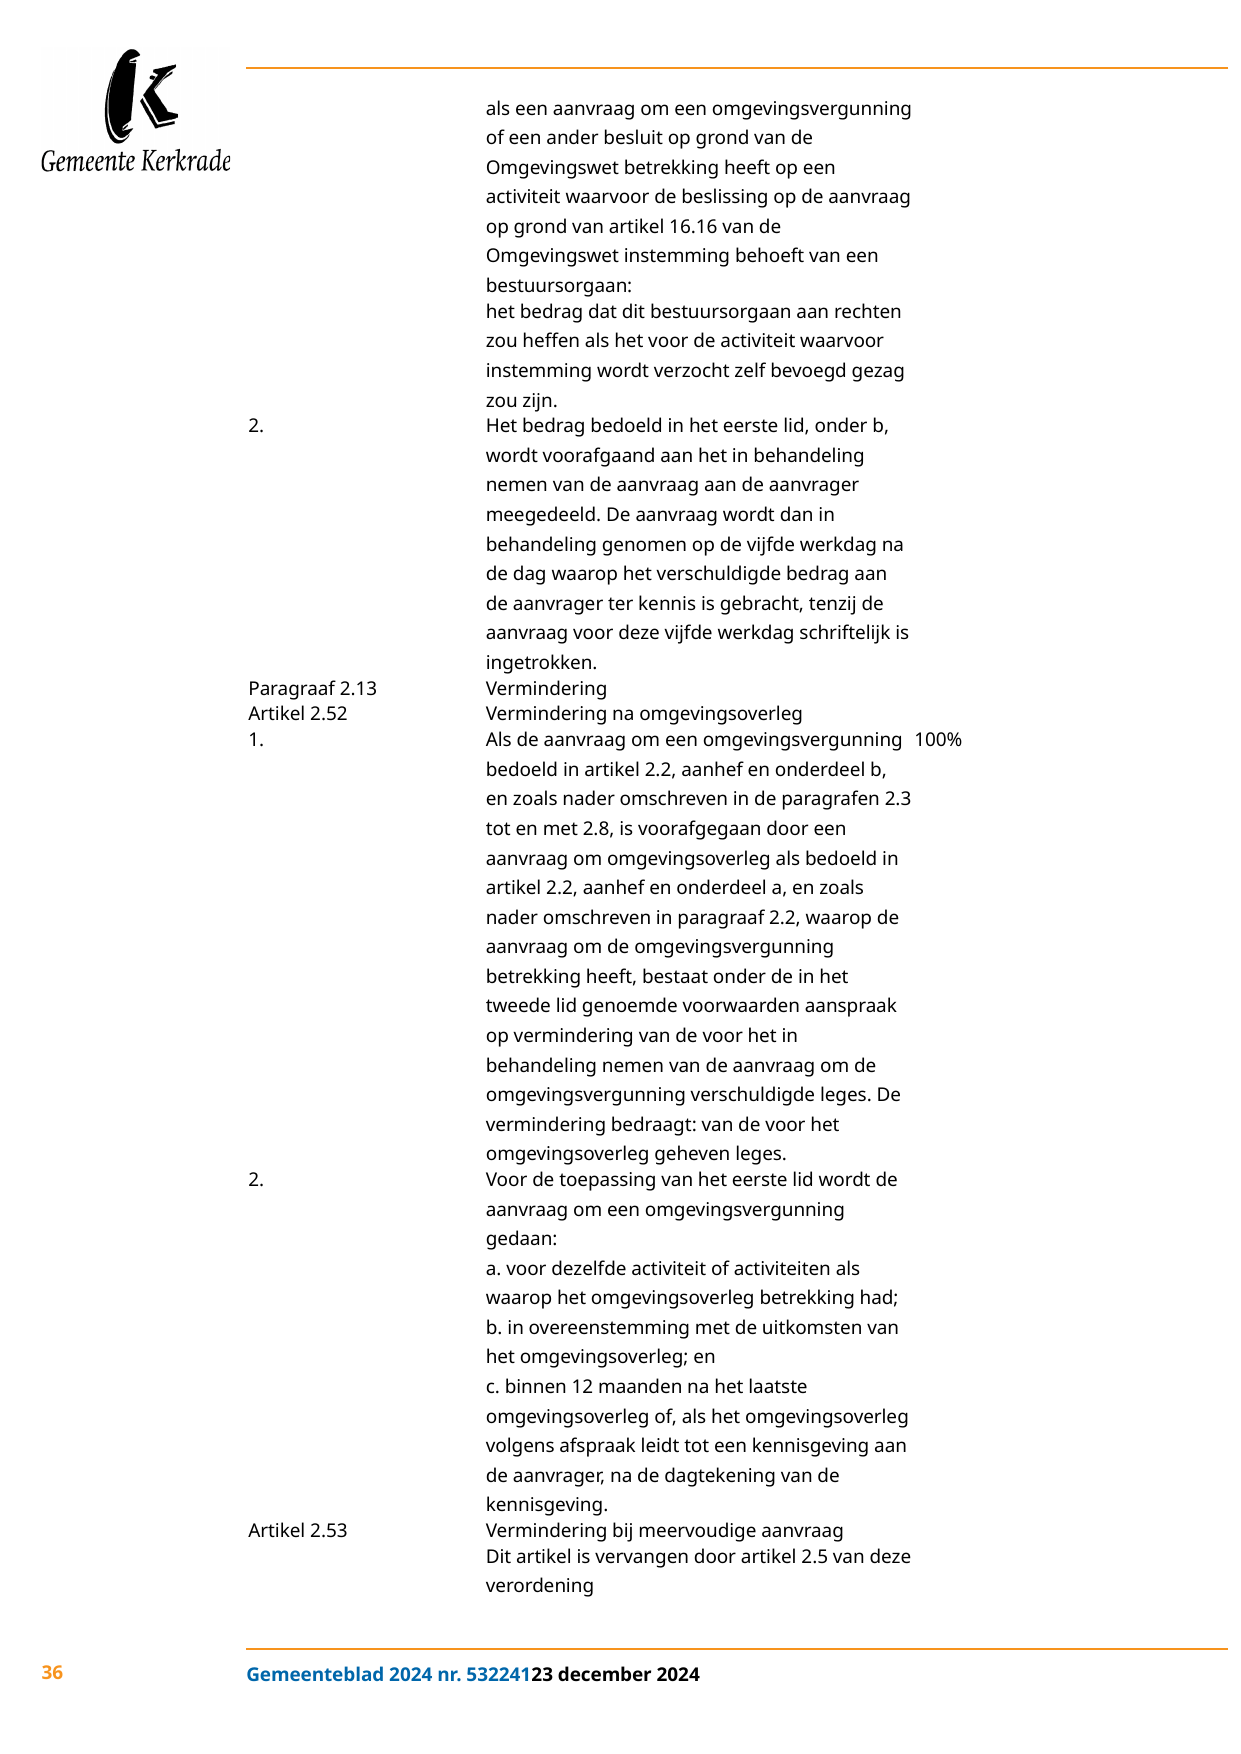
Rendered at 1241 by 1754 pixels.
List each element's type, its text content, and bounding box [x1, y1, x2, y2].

table_cell [914, 95, 1152, 298]
table_cell Paragraaf 2.13 [248, 675, 486, 701]
table_cell Voor de toepassing van het eerste lid wordt de aanvraag om een omgevingsvergunning gedaan: a. voor dezelfde activiteit of activiteiten als waarop het omgevingsoverleg betrekking had; b. in overeenstemming met de uitkomsten van het omgevingsoverleg; en c. binnen 12 maanden na het laatste omgevingsoverleg of, als het omgevingsoverleg volgens afspraak leidt tot een kennisgeving aan de aanvrager, na de dagtekening van de kennisgeving. [486, 1166, 914, 1517]
table_cell Dit artikel is vervangen door artikel 2.5 van deze verordening [486, 1543, 914, 1598]
table_cell 2. [248, 1166, 486, 1517]
table_cell [248, 1543, 486, 1598]
table_cell Vermindering na omgevingsoverleg [486, 701, 914, 726]
table_cell [914, 675, 1152, 701]
table_cell [914, 1518, 1152, 1543]
table_cell [914, 413, 1152, 675]
picture [41, 47, 231, 172]
table_cell [914, 1166, 1152, 1517]
table_cell 2. [248, 413, 486, 675]
table_cell het bedrag dat dit bestuursorgaan aan rechten zou heffen als het voor de activiteit waarvoor instemming wordt verzocht zelf bevoegd gezag zou zijn. [486, 298, 914, 412]
table_cell Artikel 2.52 [248, 701, 486, 726]
table_cell Vermindering bij meervoudige aanvraag [486, 1518, 914, 1543]
table_cell [914, 298, 1152, 412]
table_cell [248, 298, 486, 412]
table_cell Het bedrag bedoeld in het eerste lid, onder b, wordt voorafgaand aan het in behandeling nemen van de aanvraag aan de aanvrager meegedeeld. De aanvraag wordt dan in behandeling genomen op de vijfde werkdag na de dag waarop het verschuldigde bedrag aan de aanvrager ter kennis is gebracht, tenzij de aanvraag voor deze vijfde werkdag schriftelijk is ingetrokken. [486, 413, 914, 675]
table_cell Artikel 2.53 [248, 1518, 486, 1543]
table_cell Als de aanvraag om een omgevingsvergunning bedoeld in artikel 2.2, aanhef en onderdeel b, en zoals nader omschreven in de paragrafen 2.3 tot en met 2.8, is voorafgegaan door een aanvraag om omgevingsoverleg als bedoeld in artikel 2.2, aanhef en onderdeel a, en zoals nader omschreven in paragraaf 2.2, waarop de aanvraag om de omgevingsvergunning betrekking heeft, bestaat onder de in het tweede lid genoemde voorwaarden aanspraak op vermindering van de voor het in behandeling nemen van de aanvraag om de omgevingsvergunning verschuldigde leges. De vermindering bedraagt: van de voor het omgevingsoverleg geheven leges. [486, 726, 914, 1166]
table_cell Vermindering [486, 675, 914, 701]
table_cell [914, 1543, 1152, 1598]
table_cell als een aanvraag om een omgevingsvergunning of een ander besluit op grond van de Omgevingswet betrekking heeft op een activiteit waarvoor de beslissing op de aanvraag op grond van artikel 16.16 van de Omgevingswet instemming behoeft van een bestuursorgaan: [486, 95, 914, 298]
table_cell [248, 95, 486, 298]
table_cell 1. [248, 726, 486, 1166]
table_cell 100% [914, 726, 1152, 1166]
table_cell [914, 701, 1152, 726]
